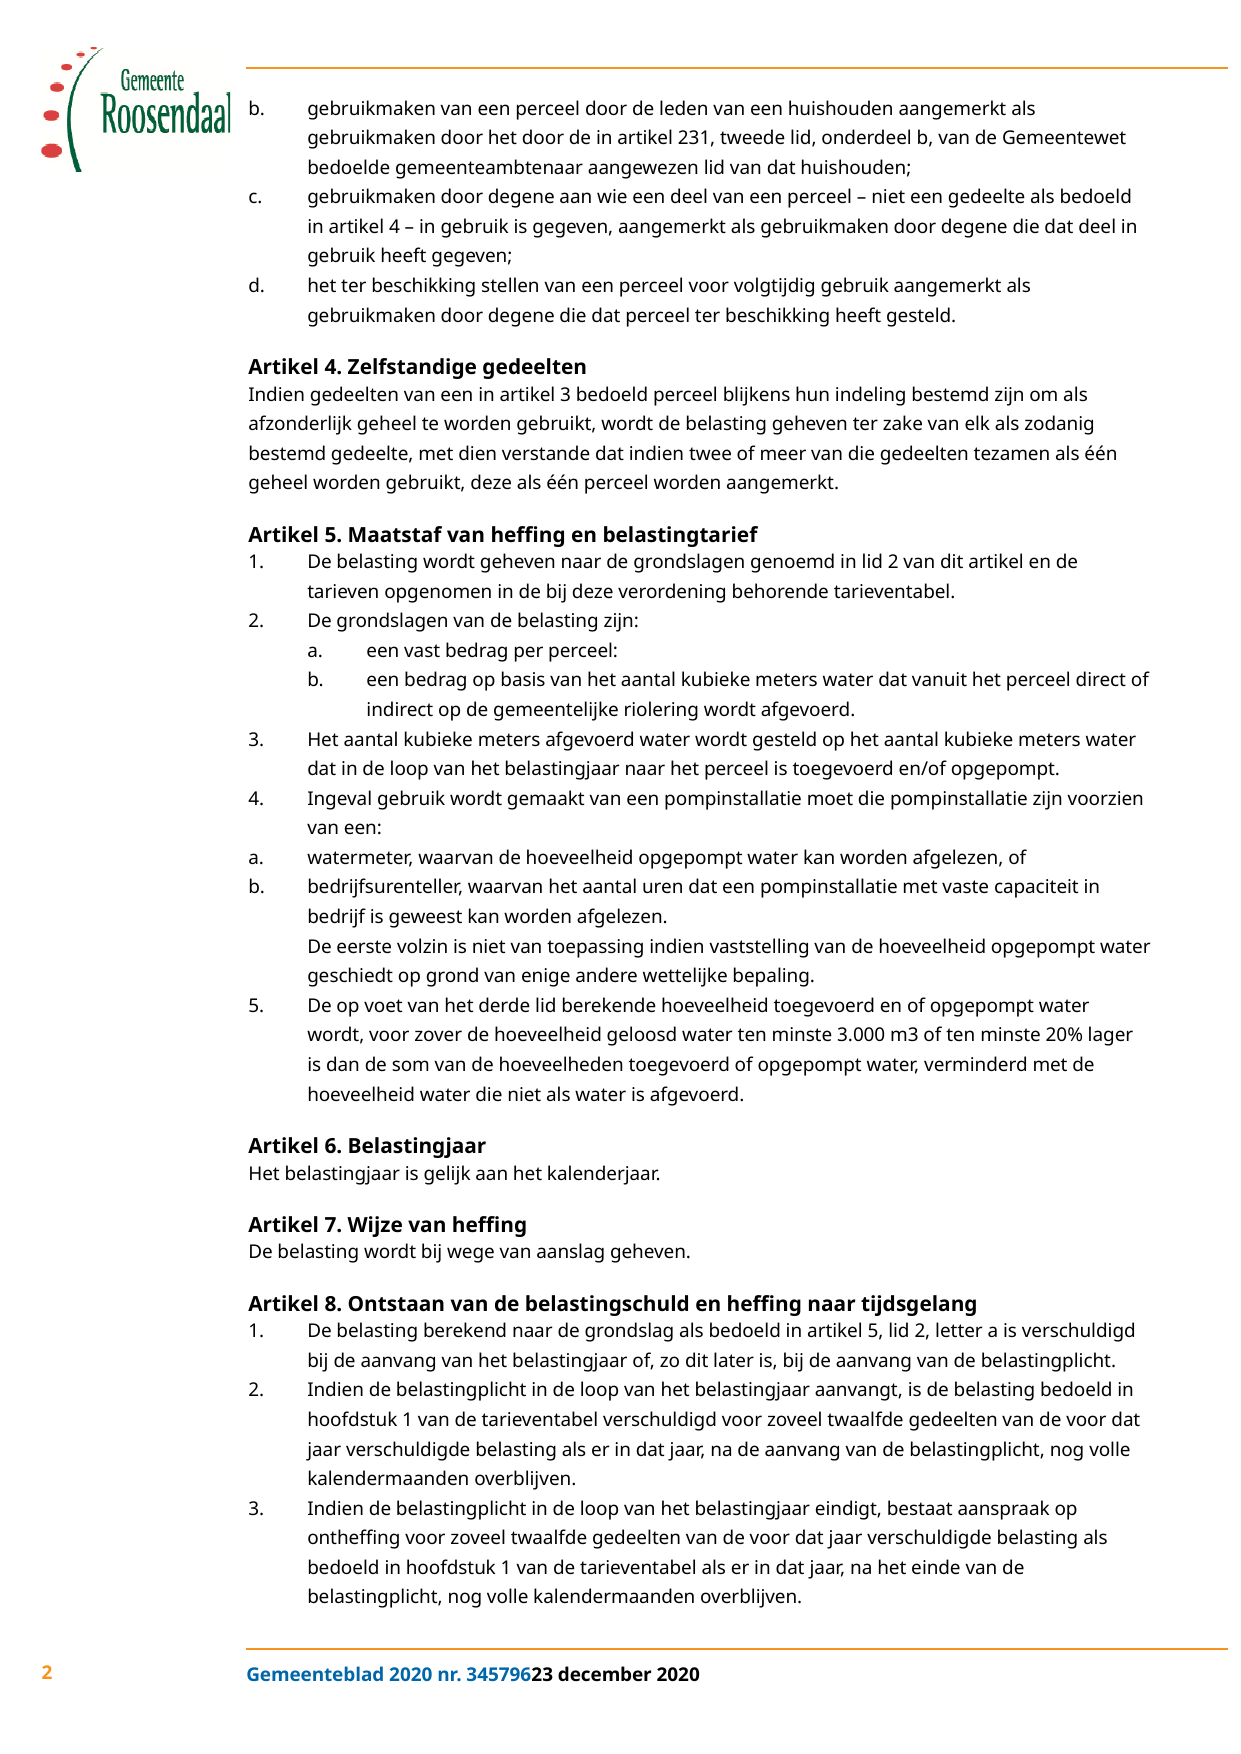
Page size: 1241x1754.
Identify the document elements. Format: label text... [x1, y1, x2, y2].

list Indien de belastingplicht in de loop van het belastingjaar eindigt, bestaat aanspraak op ontheffing voor zoveel twaalfde gedeelten van de voor dat jaar verschuldigde belasting als bedoeld in hoofdstuk 1 van de tarieventabel als er in dat jaar, na het einde van de belastingplicht, nog volle kalendermaanden overblijven. [248, 1495, 1152, 1609]
text Het belastingjaar is gelijk aan het kalenderjaar. [248, 1160, 1152, 1185]
text Artikel 6. Belastingjaar [248, 1131, 1152, 1160]
text De belasting wordt bij wege van aanslag geheven. [248, 1238, 1152, 1264]
list bedrijfsurenteller, waarvan het aantal uren dat een pompinstallatie met vaste capaciteit in bedrijf is geweest kan worden afgelezen. [248, 874, 1152, 929]
list De belasting berekend naar de grondslag als bedoeld in artikel 5, lid 2, letter a is verschuldigd bij de aanvang van het belastingjaar of, zo dit later is, bij de aanvang van de belastingplicht. [248, 1317, 1152, 1373]
picture [41, 47, 231, 172]
text Indien gedeelten van een in artikel 3 bedoeld perceel blijkens hun indeling bestemd zijn om als afzonderlijk geheel te worden gebruikt, wordt de belasting geheven ter zake van elk als zodanig bestemd gedeelte, met dien verstande dat indien twee of meer van die gedeelten tezamen als één geheel worden gebruikt, deze als één perceel worden aangemerkt. [248, 381, 1152, 495]
text Artikel 8. Ontstaan van de belastingschuld en heffing naar tijdsgelang [248, 1289, 1152, 1317]
list Ingeval gebruik wordt gemaakt van een pompinstallatie moet die pompinstallatie zijn voorzien van een: [248, 785, 1152, 840]
list een bedrag op basis van het aantal kubieke meters water dat vanuit het perceel direct of indirect op de gemeentelijke riolering wordt afgevoerd. [307, 667, 1152, 722]
list Indien de belastingplicht in de loop van het belastingjaar aanvangt, is de belasting bedoeld in hoofdstuk 1 van de tarieventabel verschuldigd voor zoveel twaalfde gedeelten van de voor dat jaar verschuldigde belasting als er in dat jaar, na de aanvang van de belastingplicht, nog volle kalendermaanden overblijven. [248, 1377, 1152, 1491]
list De eerste volzin is niet van toepassing indien vaststelling van de hoeveelheid opgepompt water geschiedt op grond van enige andere wettelijke bepaling. [248, 933, 1152, 988]
list Het aantal kubieke meters afgevoerd water wordt gesteld op het aantal kubieke meters water dat in de loop van het belastingjaar naar het perceel is toegevoerd en/of opgepompt. [248, 726, 1152, 781]
text Artikel 4. Zelfstandige gedeelten [248, 352, 1152, 381]
list De belasting wordt geheven naar de grondslagen genoemd in lid 2 van dit artikel en de tarieven opgenomen in de bij deze verordening behorende tarieventabel. [248, 548, 1152, 604]
list een vast bedrag per perceel: [307, 637, 1152, 663]
list het ter beschikking stellen van een perceel voor volgtijdig gebruik aangemerkt als gebruikmaken door degene die dat perceel ter beschikking heeft gesteld. [248, 272, 1152, 328]
list gebruikmaken door degene aan wie een deel van een perceel – niet een gedeelte als bedoeld in artikel 4 – in gebruik is gegeven, aangemerkt als gebruikmaken door degene die dat deel in gebruik heeft gegeven; [248, 183, 1152, 268]
list gebruikmaken van een perceel door de leden van een huishouden aangemerkt als gebruikmaken door het door de in artikel 231, tweede lid, onderdeel b, van de Gemeentewet bedoelde gemeenteambtenaar aangewezen lid van dat huishouden; [248, 95, 1152, 180]
text Artikel 5. Maatstaf van heffing en belastingtarief [248, 520, 1152, 548]
list watermeter, waarvan de hoeveelheid opgepompt water kan worden afgelezen, of [248, 844, 1152, 870]
list De grondslagen van de belasting zijn: [248, 607, 1152, 633]
list De op voet van het derde lid berekende hoeveelheid toegevoerd en of opgepompt water wordt, voor zover de hoeveelheid geloosd water ten minste 3.000 m3 of ten minste 20% lager is dan de som van de hoeveelheden toegevoerd of opgepompt water, verminderd met de hoeveelheid water die niet als water is afgevoerd. [248, 992, 1152, 1107]
text Artikel 7. Wijze van heffing [248, 1210, 1152, 1238]
